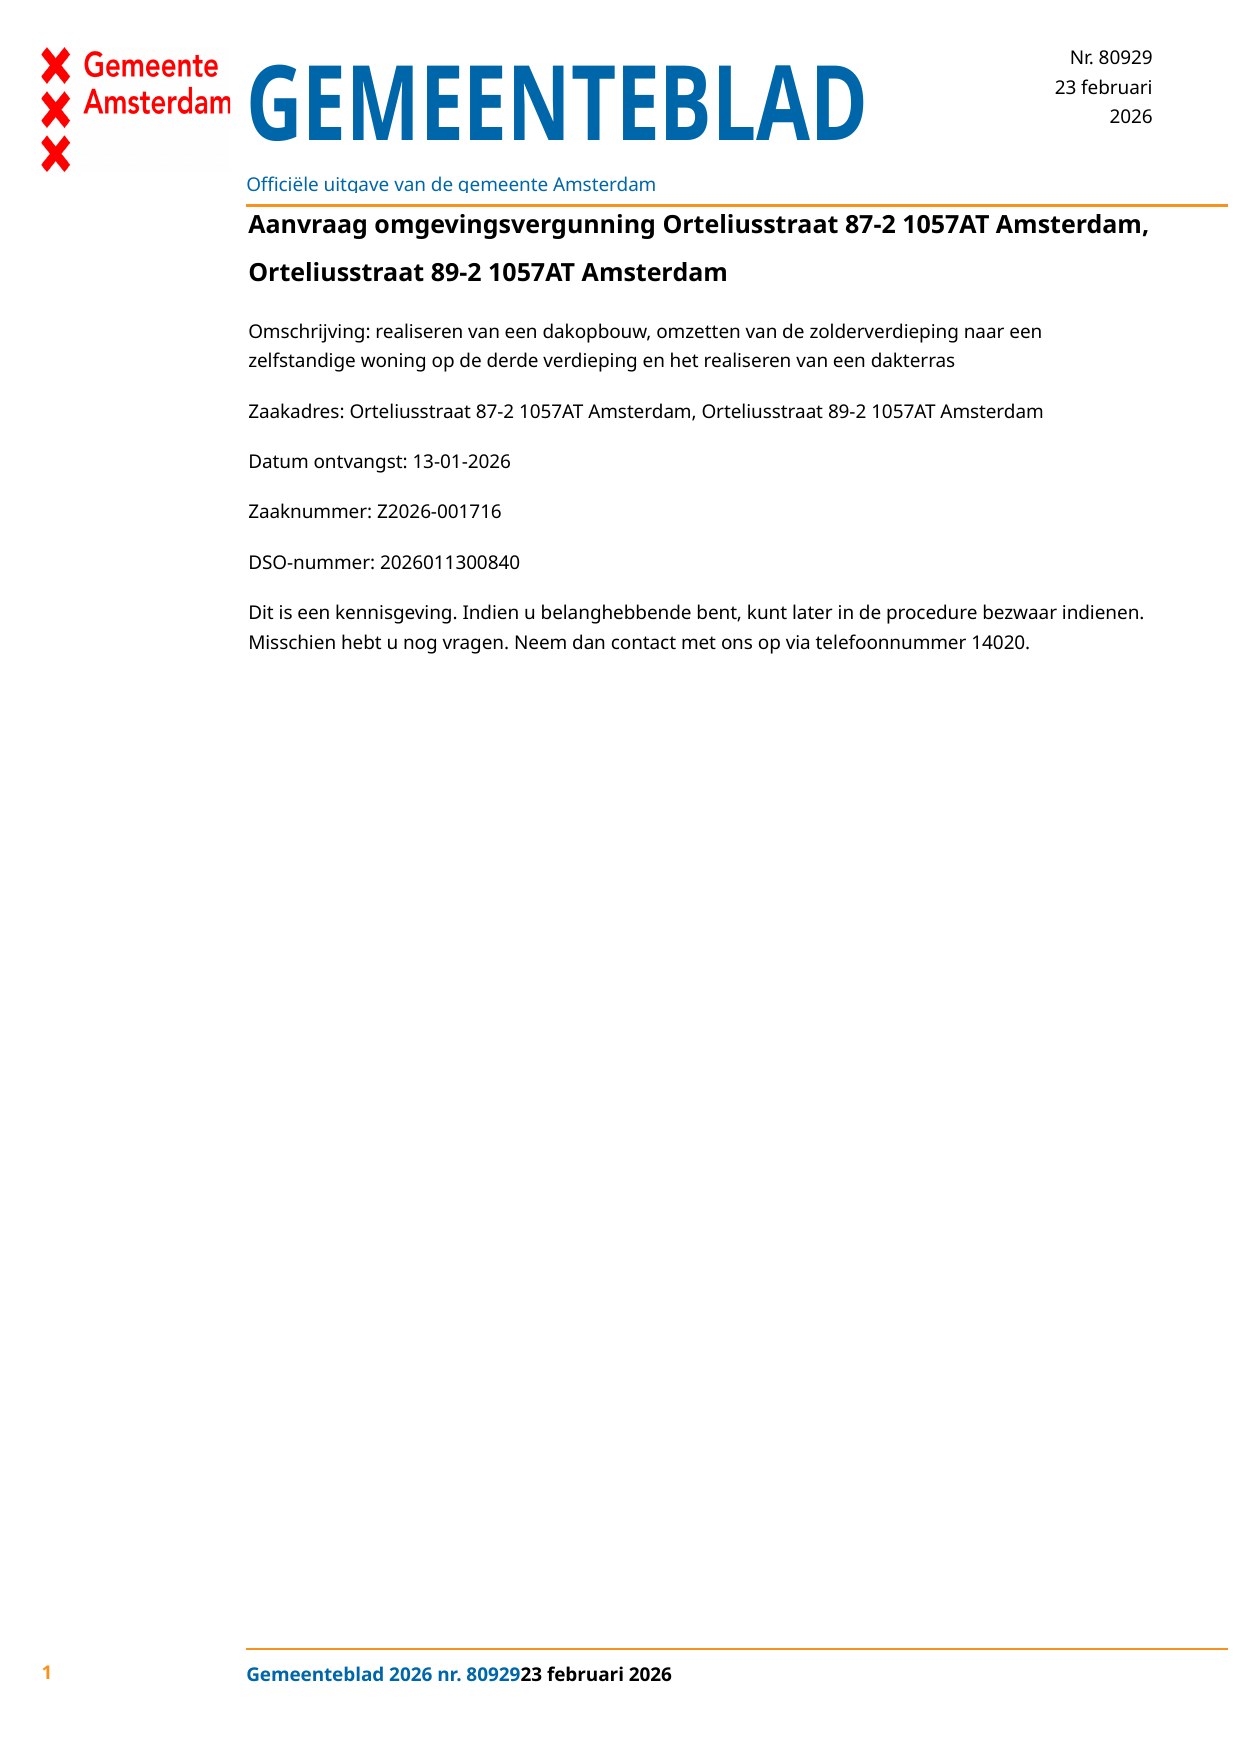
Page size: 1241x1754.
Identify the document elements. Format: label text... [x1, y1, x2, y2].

text DSO-nummer: 2026011300840 [248, 549, 1152, 575]
picture [41, 47, 231, 172]
text Aanvraag omgevingsvergunning Orteliusstraat 87-2 1057AT Amsterdam, Orteliusstraat 89-2 1057AT Amsterdam [248, 207, 1152, 288]
text Zaakadres: Orteliusstraat 87-2 1057AT Amsterdam, Orteliusstraat 89-2 1057AT Amsterdam [248, 398, 1152, 424]
text Zaaknummer: Z2026-001716 [248, 499, 1152, 524]
text Omschrijving: realiseren van een dakopbouw, omzetten van de zolderverdieping naar een zelfstandige woning op de derde verdieping en het realiseren van een dakterras [248, 318, 1152, 373]
text Dit is een kennisgeving. Indien u belanghebbende bent, kunt later in de procedure bezwaar indienen. Misschien hebt u nog vragen. Neem dan contact met ons op via telefoonnummer 14020. [248, 599, 1152, 655]
text Datum ontvangst: 13-01-2026 [248, 448, 1152, 474]
